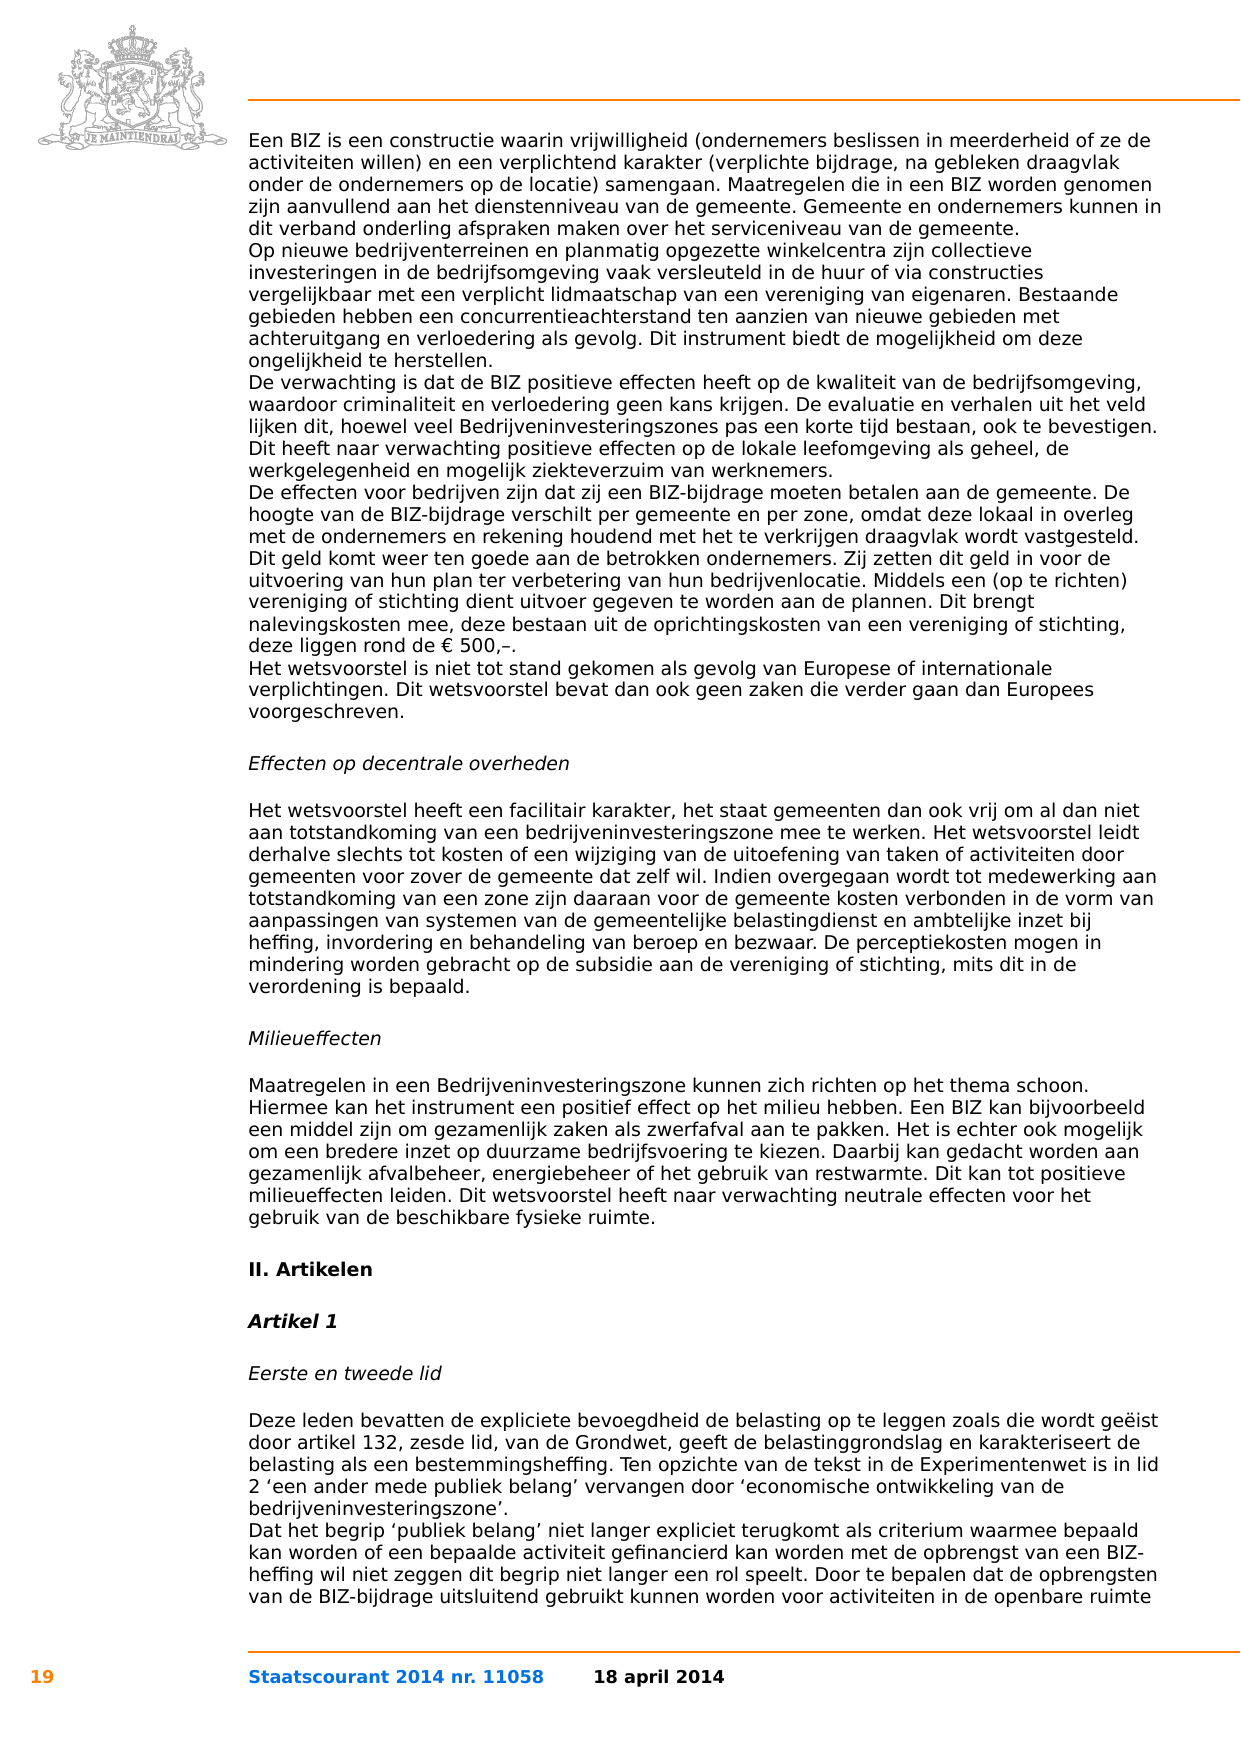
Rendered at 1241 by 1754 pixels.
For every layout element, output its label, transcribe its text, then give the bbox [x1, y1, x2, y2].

text De effecten voor bedrijven zijn dat zij een BIZ-bijdrage moeten betalen aan de gemeente. De hoogte van de BIZ-bijdrage verschilt per gemeente en per zone, omdat deze lokaal in overleg met de ondernemers en rekening houdend met het te verkrijgen draagvlak wordt vastgesteld. Dit geld komt weer ten goede aan de betrokken ondernemers. Zij zetten dit geld in voor de uitvoering van hun plan ter verbetering van hun bedrijvenlocatie. Middels een (op te richten) vereniging of stichting dient uitvoer gegeven te worden aan de plannen. Dit brengt nalevingskosten mee, deze bestaan uit de oprichtingskosten van een vereniging of stichting, deze liggen rond de € 500,–. [248, 482, 1163, 657]
text Het wetsvoorstel is niet tot stand gekomen als gevolg van Europese of internationale verplichtingen. Dit wetsvoorstel bevat dan ook geen zaken die verder gaan dan Europees voorgeschreven. [248, 657, 1163, 723]
subtitle Artikel 1 [248, 1311, 1163, 1333]
text Deze leden bevatten de expliciete bevoegdheid de belasting op te leggen zoals die wordt geëist door artikel 132, zesde lid, van de Grondwet, geeft de belastinggrondslag en karakteriseert de belasting als een bestemmingsheffing. Ten opzichte van de tekst in de Experimentenwet is in lid 2 ‘een ander mede publiek belang’ vervangen door ‘economische ontwikkeling van de bedrijveninvesteringszone’. [248, 1410, 1163, 1520]
text Op nieuwe bedrijventerreinen en planmatig opgezette winkelcentra zijn collectieve investeringen in de bedrijfsomgeving vaak versleuteld in de huur of via constructies vergelijkbaar met een verplicht lidmaatschap van een vereniging van eigenaren. Bestaande gebieden hebben een concurrentieachterstand ten aanzien van nieuwe gebieden met achteruitgang en verloedering als gevolg. Dit instrument biedt de mogelijkheid om deze ongelijkheid te herstellen. [248, 240, 1163, 372]
text Maatregelen in een Bedrijveninvesteringszone kunnen zich richten op het thema schoon. Hiermee kan het instrument een positief effect op het milieu hebben. Een BIZ kan bijvoorbeeld een middel zijn om gezamenlijk zaken als zwerfafval aan te pakken. Het is echter ook mogelijk om een bredere inzet op duurzame bedrijfsvoering te kiezen. Daarbij kan gedacht worden aan gezamenlijk afvalbeheer, energiebeheer of het gebruik van restwarmte. Dit kan tot positieve milieueffecten leiden. Dit wetsvoorstel heeft naar verwachting neutrale effecten voor het gebruik van de beschikbare fysieke ruimte. [248, 1075, 1163, 1229]
subtitle Milieueffecten [248, 1028, 1163, 1050]
text Een BIZ is een constructie waarin vrijwilligheid (ondernemers beslissen in meerderheid of ze de activiteiten willen) en een verplichtend karakter (verplichte bijdrage, na gebleken draagvlak onder de ondernemers op de locatie) samengaan. Maatregelen die in een BIZ worden genomen zijn aanvullend aan het dienstenniveau van de gemeente. Gemeente en ondernemers kunnen in dit verband onderling afspraken maken over het serviceniveau van de gemeente. [248, 130, 1163, 240]
subtitle Effecten op decentrale overheden [248, 753, 1163, 775]
text Dat het begrip ‘publiek belang’ niet langer expliciet terugkomt als criterium waarmee bepaald kan worden of een bepaalde activiteit gefinancierd kan worden met de opbrengst van een BIZ-heffing wil niet zeggen dit begrip niet langer een rol speelt. Door te bepalen dat de opbrengsten van de BIZ-bijdrage uitsluitend gebruikt kunnen worden voor activiteiten in de openbare ruimte [248, 1520, 1163, 1608]
subtitle II. Artikelen [248, 1259, 1163, 1281]
picture [38, 25, 227, 150]
text Het wetsvoorstel heeft een facilitair karakter, het staat gemeenten dan ook vrij om al dan niet aan totstandkoming van een bedrijveninvesteringszone mee te werken. Het wetsvoorstel leidt derhalve slechts tot kosten of een wijziging van de uitoefening van taken of activiteiten door gemeenten voor zover de gemeente dat zelf wil. Indien overgegaan wordt tot medewerking aan totstandkoming van een zone zijn daaraan voor de gemeente kosten verbonden in de vorm van aanpassingen van systemen van de gemeentelijke belastingdienst en ambtelijke inzet bij heffing, invordering en behandeling van beroep en bezwaar. De perceptiekosten mogen in mindering worden gebracht op de subsidie aan de vereniging of stichting, mits dit in de verordening is bepaald. [248, 800, 1163, 998]
subtitle Eerste en tweede lid [248, 1363, 1163, 1385]
text De verwachting is dat de BIZ positieve effecten heeft op de kwaliteit van de bedrijfsomgeving, waardoor criminaliteit en verloedering geen kans krijgen. De evaluatie en verhalen uit het veld lijken dit, hoewel veel Bedrijveninvesteringszones pas een korte tijd bestaan, ook te bevestigen. Dit heeft naar verwachting positieve effecten op de lokale leefomgeving als geheel, de werkgelegenheid en mogelijk ziekteverzuim van werknemers. [248, 372, 1163, 482]
